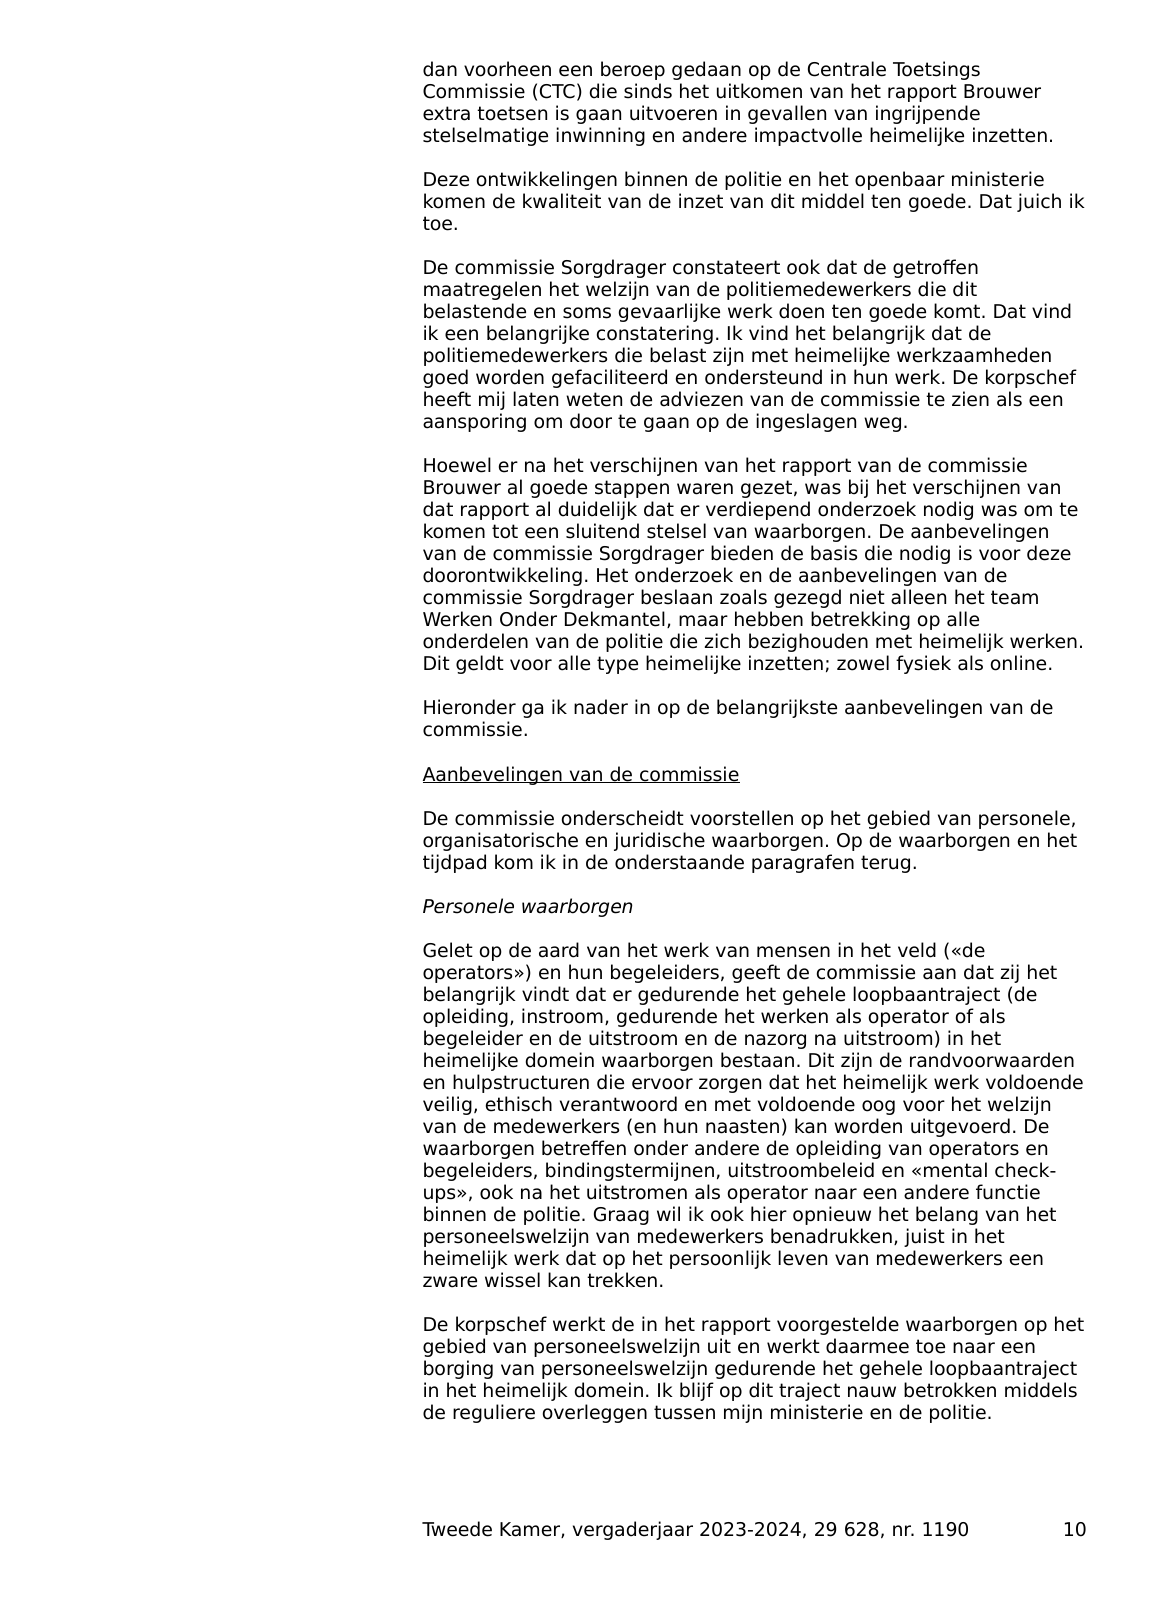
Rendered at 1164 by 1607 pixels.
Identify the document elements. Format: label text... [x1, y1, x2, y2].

text Hoewel er na het verschijnen van het rapport van de commissie Brouwer al goede stappen waren gezet, was bij het verschijnen van dat rapport al duidelijk dat er verdiepend onderzoek nodig was om te komen tot een sluitend stelsel van waarborgen. De aanbevelingen van de commissie Sorgdrager bieden de basis die nodig is voor deze doorontwikkeling. Het onderzoek en de aanbevelingen van de commissie Sorgdrager beslaan zoals gezegd niet alleen het team Werken Onder Dekmantel, maar hebben betrekking op alle onderdelen van de politie die zich bezighouden met heimelijk werken. Dit geldt voor alle type heimelijke inzetten; zowel fysiek als online. [422, 455, 1087, 675]
subtitle Personele waarborgen [422, 896, 1087, 918]
subtitle Aanbevelingen van de commissie [422, 763, 1087, 785]
text Hieronder ga ik nader in op de belangrijkste aanbevelingen van de commissie. [422, 697, 1087, 741]
text Gelet op de aard van het werk van mensen in het veld («de operators») en hun begeleiders, geeft de commissie aan dat zij het belangrijk vindt dat er gedurende het gehele loopbaantraject (de opleiding, instroom, gedurende het werken als operator of als begeleider en de uitstroom en de nazorg na uitstroom) in het heimelijke domein waarborgen bestaan. Dit zijn de randvoorwaarden en hulpstructuren die ervoor zorgen dat het heimelijk werk voldoende veilig, ethisch verantwoord en met voldoende oog voor het welzijn van de medewerkers (en hun naasten) kan worden uitgevoerd. De waarborgen betreffen onder andere de opleiding van operators en begeleiders, bindingstermijnen, uitstroombeleid en «mental check-ups», ook na het uitstromen als operator naar een andere functie binnen de politie. Graag wil ik ook hier opnieuw het belang van het personeelswelzijn van medewerkers benadrukken, juist in het heimelijk werk dat op het persoonlijk leven van medewerkers een zware wissel kan trekken. [422, 940, 1087, 1292]
text De commissie onderscheidt voorstellen op het gebied van personele, organisatorische en juridische waarborgen. Op de waarborgen en het tijdpad kom ik in de onderstaande paragrafen terug. [422, 808, 1087, 873]
text De commissie Sorgdrager constateert ook dat de getroffen maatregelen het welzijn van de politiemedewerkers die dit belastende en soms gevaarlijke werk doen ten goede komt. Dat vind ik een belangrijke constatering. Ik vind het belangrijk dat de politiemedewerkers die belast zijn met heimelijke werkzaamheden goed worden gefaciliteerd en ondersteund in hun werk. De korpschef heeft mij laten weten de adviezen van de commissie te zien als een aansporing om door te gaan op de ingeslagen weg. [422, 257, 1087, 433]
text Deze ontwikkelingen binnen de politie en het openbaar ministerie komen de kwaliteit van de inzet van dit middel ten goede. Dat juich ik toe. [422, 169, 1087, 235]
text dan voorheen een beroep gedaan op de Centrale Toetsings Commissie (CTC) die sinds het uitkomen van het rapport Brouwer extra toetsen is gaan uitvoeren in gevallen van ingrijpende stelselmatige inwinning en andere impactvolle heimelijke inzetten. [422, 59, 1087, 147]
text De korpschef werkt de in het rapport voorgestelde waarborgen op het gebied van personeelswelzijn uit en werkt daarmee toe naar een borging van personeelswelzijn gedurende het gehele loopbaantraject in het heimelijk domein. Ik blijf op dit traject nauw betrokken middels de reguliere overleggen tussen mijn ministerie en de politie. [422, 1314, 1087, 1424]
